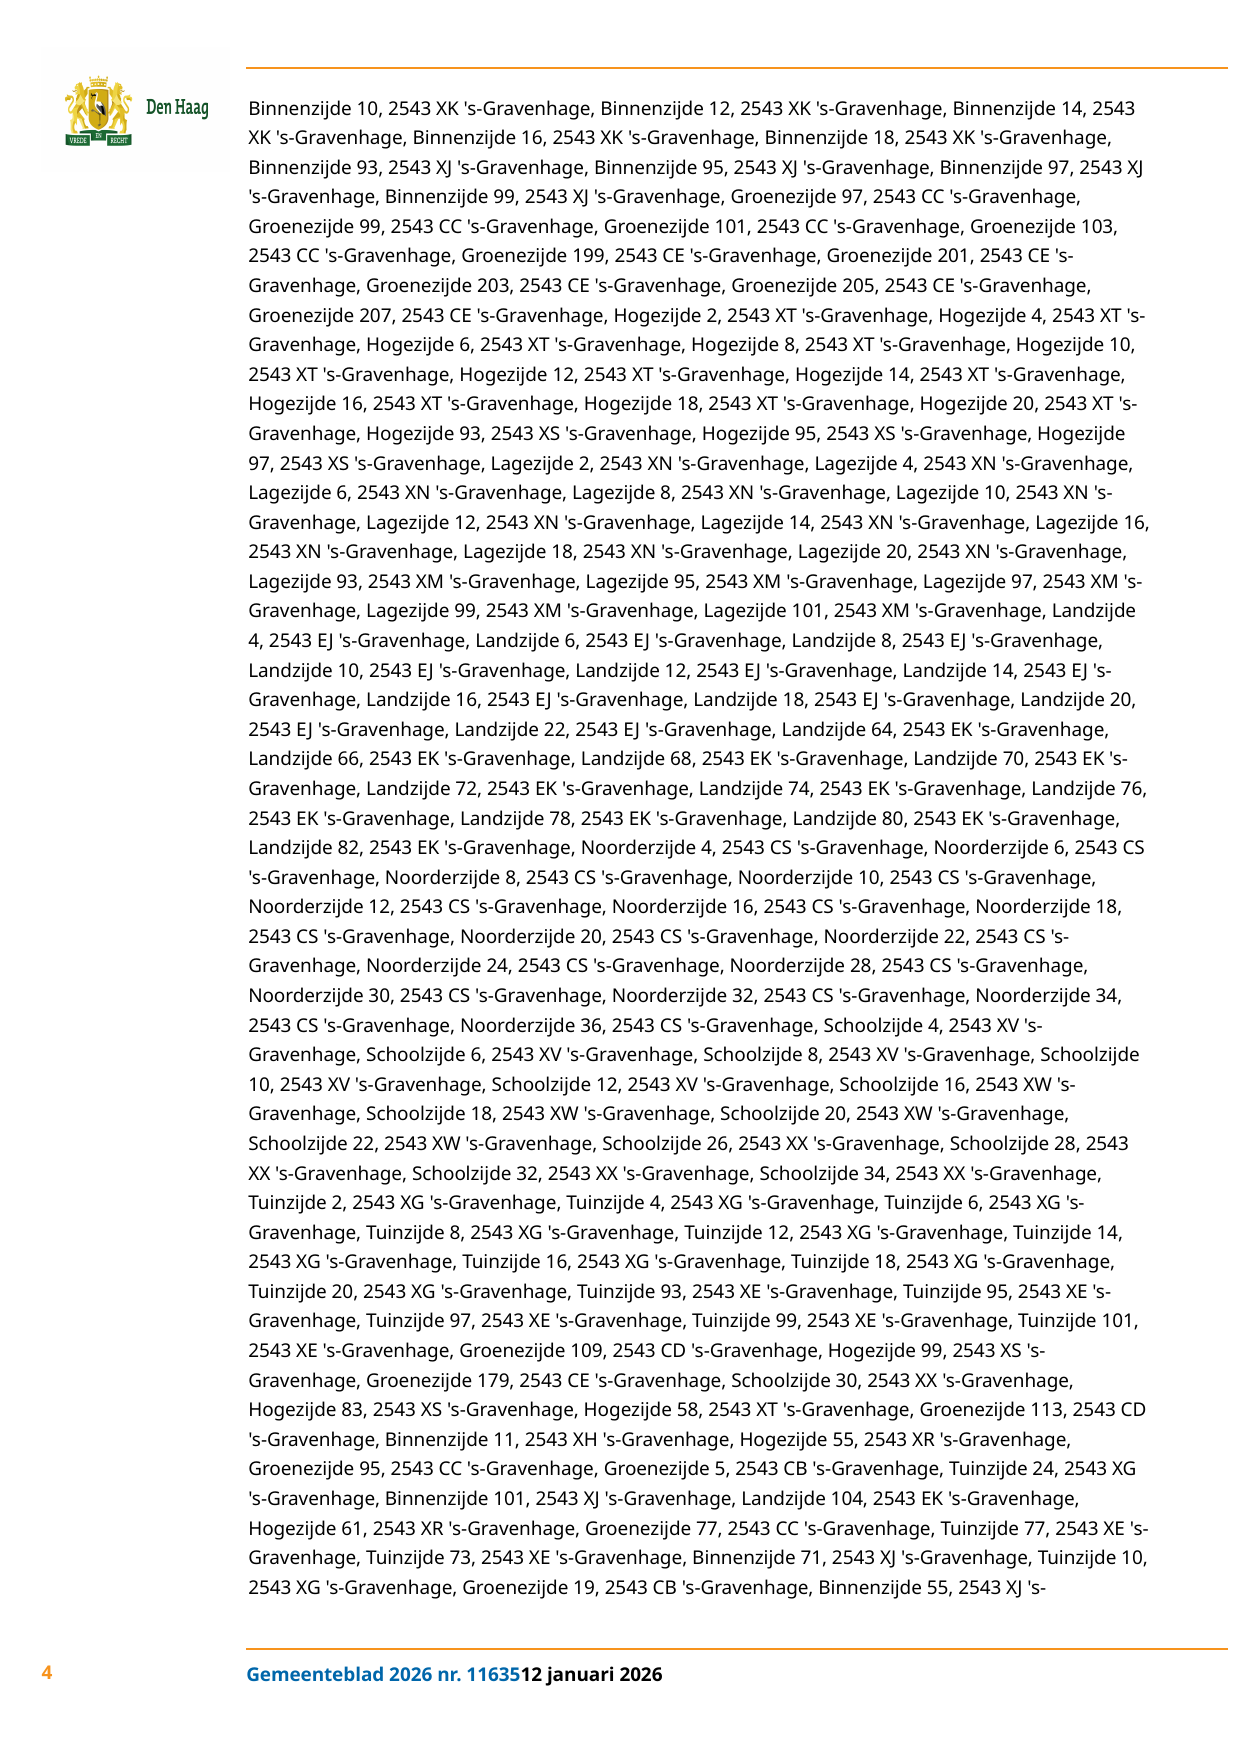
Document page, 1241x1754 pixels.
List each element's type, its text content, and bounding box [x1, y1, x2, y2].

picture [41, 47, 231, 172]
text Binnenzijde 10, 2543 XK 's-Gravenhage, Binnenzijde 12, 2543 XK 's-Gravenhage, Binnenzijde 14, 2543 XK 's-Gravenhage, Binnenzijde 16, 2543 XK 's-Gravenhage, Binnenzijde 18, 2543 XK 's-Gravenhage, Binnenzijde 93, 2543 XJ 's-Gravenhage, Binnenzijde 95, 2543 XJ 's-Gravenhage, Binnenzijde 97, 2543 XJ 's-Gravenhage, Binnenzijde 99, 2543 XJ 's-Gravenhage, Groenezijde 97, 2543 CC 's-Gravenhage, Groenezijde 99, 2543 CC 's-Gravenhage, Groenezijde 101, 2543 CC 's-Gravenhage, Groenezijde 103, 2543 CC 's-Gravenhage, Groenezijde 199, 2543 CE 's-Gravenhage, Groenezijde 201, 2543 CE 's-Gravenhage, Groenezijde 203, 2543 CE 's-Gravenhage, Groenezijde 205, 2543 CE 's-Gravenhage, Groenezijde 207, 2543 CE 's-Gravenhage, Hogezijde 2, 2543 XT 's-Gravenhage, Hogezijde 4, 2543 XT 's-Gravenhage, Hogezijde 6, 2543 XT 's-Gravenhage, Hogezijde 8, 2543 XT 's-Gravenhage, Hogezijde 10, 2543 XT 's-Gravenhage, Hogezijde 12, 2543 XT 's-Gravenhage, Hogezijde 14, 2543 XT 's-Gravenhage, Hogezijde 16, 2543 XT 's-Gravenhage, Hogezijde 18, 2543 XT 's-Gravenhage, Hogezijde 20, 2543 XT 's-Gravenhage, Hogezijde 93, 2543 XS 's-Gravenhage, Hogezijde 95, 2543 XS 's-Gravenhage, Hogezijde 97, 2543 XS 's-Gravenhage, Lagezijde 2, 2543 XN 's-Gravenhage, Lagezijde 4, 2543 XN 's-Gravenhage, Lagezijde 6, 2543 XN 's-Gravenhage, Lagezijde 8, 2543 XN 's-Gravenhage, Lagezijde 10, 2543 XN 's-Gravenhage, Lagezijde 12, 2543 XN 's-Gravenhage, Lagezijde 14, 2543 XN 's-Gravenhage, Lagezijde 16, 2543 XN 's-Gravenhage, Lagezijde 18, 2543 XN 's-Gravenhage, Lagezijde 20, 2543 XN 's-Gravenhage, Lagezijde 93, 2543 XM 's-Gravenhage, Lagezijde 95, 2543 XM 's-Gravenhage, Lagezijde 97, 2543 XM 's-Gravenhage, Lagezijde 99, 2543 XM 's-Gravenhage, Lagezijde 101, 2543 XM 's-Gravenhage, Landzijde 4, 2543 EJ 's-Gravenhage, Landzijde 6, 2543 EJ 's-Gravenhage, Landzijde 8, 2543 EJ 's-Gravenhage, Landzijde 10, 2543 EJ 's-Gravenhage, Landzijde 12, 2543 EJ 's-Gravenhage, Landzijde 14, 2543 EJ 's-Gravenhage, Landzijde 16, 2543 EJ 's-Gravenhage, Landzijde 18, 2543 EJ 's-Gravenhage, Landzijde 20, 2543 EJ 's-Gravenhage, Landzijde 22, 2543 EJ 's-Gravenhage, Landzijde 64, 2543 EK 's-Gravenhage, Landzijde 66, 2543 EK 's-Gravenhage, Landzijde 68, 2543 EK 's-Gravenhage, Landzijde 70, 2543 EK 's-Gravenhage, Landzijde 72, 2543 EK 's-Gravenhage, Landzijde 74, 2543 EK 's-Gravenhage, Landzijde 76, 2543 EK 's-Gravenhage, Landzijde 78, 2543 EK 's-Gravenhage, Landzijde 80, 2543 EK 's-Gravenhage, Landzijde 82, 2543 EK 's-Gravenhage, Noorderzijde 4, 2543 CS 's-Gravenhage, Noorderzijde 6, 2543 CS 's-Gravenhage, Noorderzijde 8, 2543 CS 's-Gravenhage, Noorderzijde 10, 2543 CS 's-Gravenhage, Noorderzijde 12, 2543 CS 's-Gravenhage, Noorderzijde 16, 2543 CS 's-Gravenhage, Noorderzijde 18, 2543 CS 's-Gravenhage, Noorderzijde 20, 2543 CS 's-Gravenhage, Noorderzijde 22, 2543 CS 's-Gravenhage, Noorderzijde 24, 2543 CS 's-Gravenhage, Noorderzijde 28, 2543 CS 's-Gravenhage, Noorderzijde 30, 2543 CS 's-Gravenhage, Noorderzijde 32, 2543 CS 's-Gravenhage, Noorderzijde 34, 2543 CS 's-Gravenhage, Noorderzijde 36, 2543 CS 's-Gravenhage, Schoolzijde 4, 2543 XV 's-Gravenhage, Schoolzijde 6, 2543 XV 's-Gravenhage, Schoolzijde 8, 2543 XV 's-Gravenhage, Schoolzijde 10, 2543 XV 's-Gravenhage, Schoolzijde 12, 2543 XV 's-Gravenhage, Schoolzijde 16, 2543 XW 's-Gravenhage, Schoolzijde 18, 2543 XW 's-Gravenhage, Schoolzijde 20, 2543 XW 's-Gravenhage, Schoolzijde 22, 2543 XW 's-Gravenhage, Schoolzijde 26, 2543 XX 's-Gravenhage, Schoolzijde 28, 2543 XX 's-Gravenhage, Schoolzijde 32, 2543 XX 's-Gravenhage, Schoolzijde 34, 2543 XX 's-Gravenhage, Tuinzijde 2, 2543 XG 's-Gravenhage, Tuinzijde 4, 2543 XG 's-Gravenhage, Tuinzijde 6, 2543 XG 's-Gravenhage, Tuinzijde 8, 2543 XG 's-Gravenhage, Tuinzijde 12, 2543 XG 's-Gravenhage, Tuinzijde 14, 2543 XG 's-Gravenhage, Tuinzijde 16, 2543 XG 's-Gravenhage, Tuinzijde 18, 2543 XG 's-Gravenhage, Tuinzijde 20, 2543 XG 's-Gravenhage, Tuinzijde 93, 2543 XE 's-Gravenhage, Tuinzijde 95, 2543 XE 's-Gravenhage, Tuinzijde 97, 2543 XE 's-Gravenhage, Tuinzijde 99, 2543 XE 's-Gravenhage, Tuinzijde 101, 2543 XE 's-Gravenhage, Groenezijde 109, 2543 CD 's-Gravenhage, Hogezijde 99, 2543 XS 's-Gravenhage, Groenezijde 179, 2543 CE 's-Gravenhage, Schoolzijde 30, 2543 XX 's-Gravenhage, Hogezijde 83, 2543 XS 's-Gravenhage, Hogezijde 58, 2543 XT 's-Gravenhage, Groenezijde 113, 2543 CD 's-Gravenhage, Binnenzijde 11, 2543 XH 's-Gravenhage, Hogezijde 55, 2543 XR 's-Gravenhage, Groenezijde 95, 2543 CC 's-Gravenhage, Groenezijde 5, 2543 CB 's-Gravenhage, Tuinzijde 24, 2543 XG 's-Gravenhage, Binnenzijde 101, 2543 XJ 's-Gravenhage, Landzijde 104, 2543 EK 's-Gravenhage, Hogezijde 61, 2543 XR 's-Gravenhage, Groenezijde 77, 2543 CC 's-Gravenhage, Tuinzijde 77, 2543 XE 's-Gravenhage, Tuinzijde 73, 2543 XE 's-Gravenhage, Binnenzijde 71, 2543 XJ 's-Gravenhage, Tuinzijde 10, 2543 XG 's-Gravenhage, Groenezijde 19, 2543 CB 's-Gravenhage, Binnenzijde 55, 2543 XJ 's- [248, 95, 1152, 1600]
